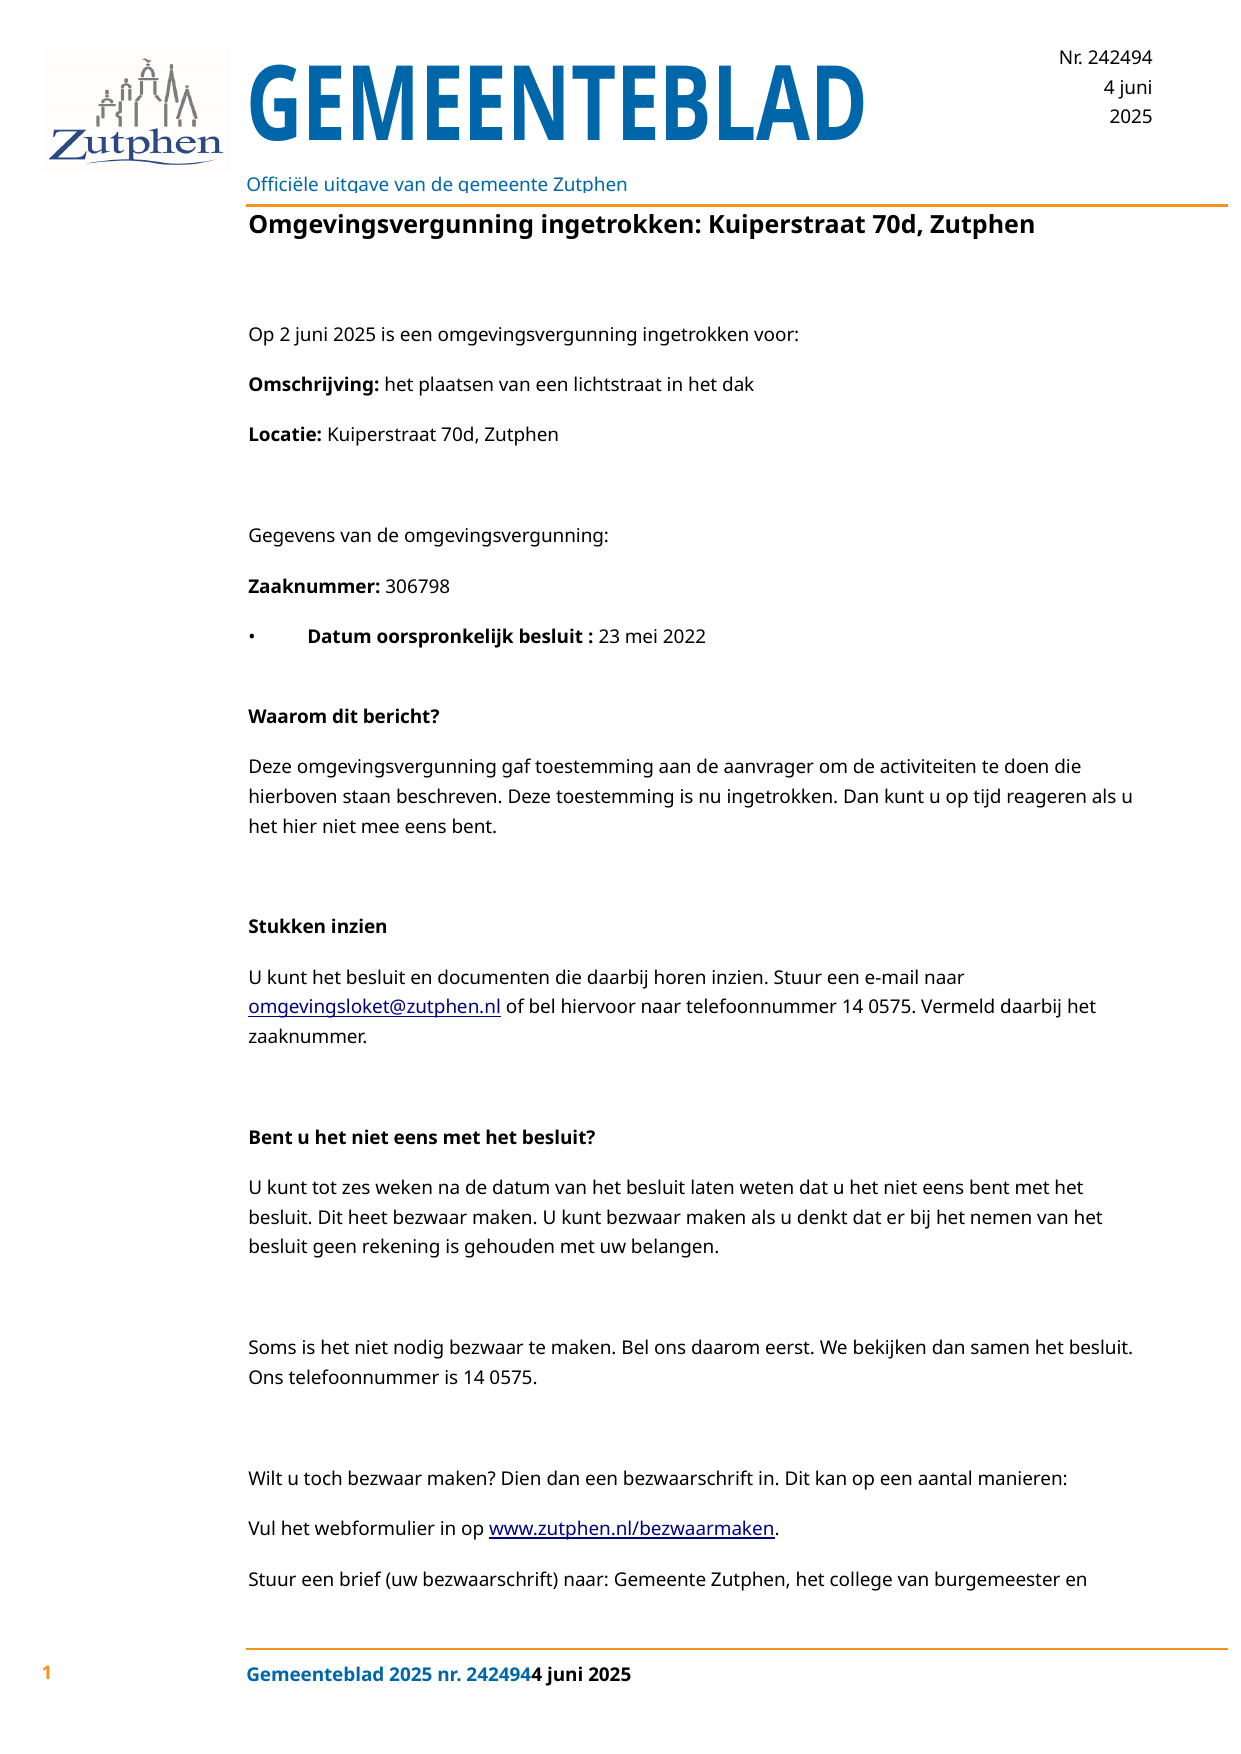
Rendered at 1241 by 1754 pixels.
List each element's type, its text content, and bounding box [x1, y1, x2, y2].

text U kunt het besluit en documenten die daarbij horen inzien. Stuur een e-mail naar omgevingsloket@zutphen.nl of bel hiervoor naar telefoonnummer 14 0575. Vermeld daarbij het zaaknummer. [248, 964, 1152, 1049]
text Zaaknummer: 306798 [248, 573, 1152, 598]
text Gegevens van de omgevingsvergunning: [248, 522, 1152, 548]
text Op 2 juni 2025 is een omgevingsvergunning ingetrokken voor: [248, 321, 1152, 346]
text Bent u het niet eens met het besluit? [248, 1124, 1152, 1150]
text Wilt u toch bezwaar maken? Dien dan een bezwaarschrift in. Dit kan op een aantal manieren: [248, 1465, 1152, 1491]
picture [41, 47, 231, 172]
text Stuur een brief (uw bezwaarschrift) naar: Gemeente Zutphen, het college van burgemeester en [248, 1566, 1152, 1591]
text Omgevingsvergunning ingetrokken: Kuiperstraat 70d, Zutphen [248, 207, 1152, 241]
text Deze omgevingsvergunning gaf toestemming aan de aanvrager om de activiteiten te doen die hierboven staan beschreven. Deze toestemming is nu ingetrokken. Dan kunt u op tijd reageren als u het hier niet mee eens bent. [248, 754, 1152, 838]
text Locatie: Kuiperstraat 70d, Zutphen [248, 422, 1152, 447]
text Omschrijving: het plaatsen van een lichtstraat in het dak [248, 371, 1152, 397]
list Datum oorspronkelijk besluit : 23 mei 2022 [248, 623, 1152, 649]
text Stukken inzien [248, 914, 1152, 939]
text Waarom dit bericht? [248, 703, 1152, 729]
text Vul het webformulier in op www.zutphen.nl/bezwaarmaken. [248, 1515, 1152, 1541]
text U kunt tot zes weken na de datum van het besluit laten weten dat u het niet eens bent met het besluit. Dit heet bezwaar maken. U kunt bezwaar maken als u denkt dat er bij het nemen van het besluit geen rekening is gehouden met uw belangen. [248, 1174, 1152, 1259]
text Soms is het niet nodig bezwaar te maken. Bel ons daarom eerst. We bekijken dan samen het besluit. Ons telefoonnummer is 14 0575. [248, 1334, 1152, 1390]
